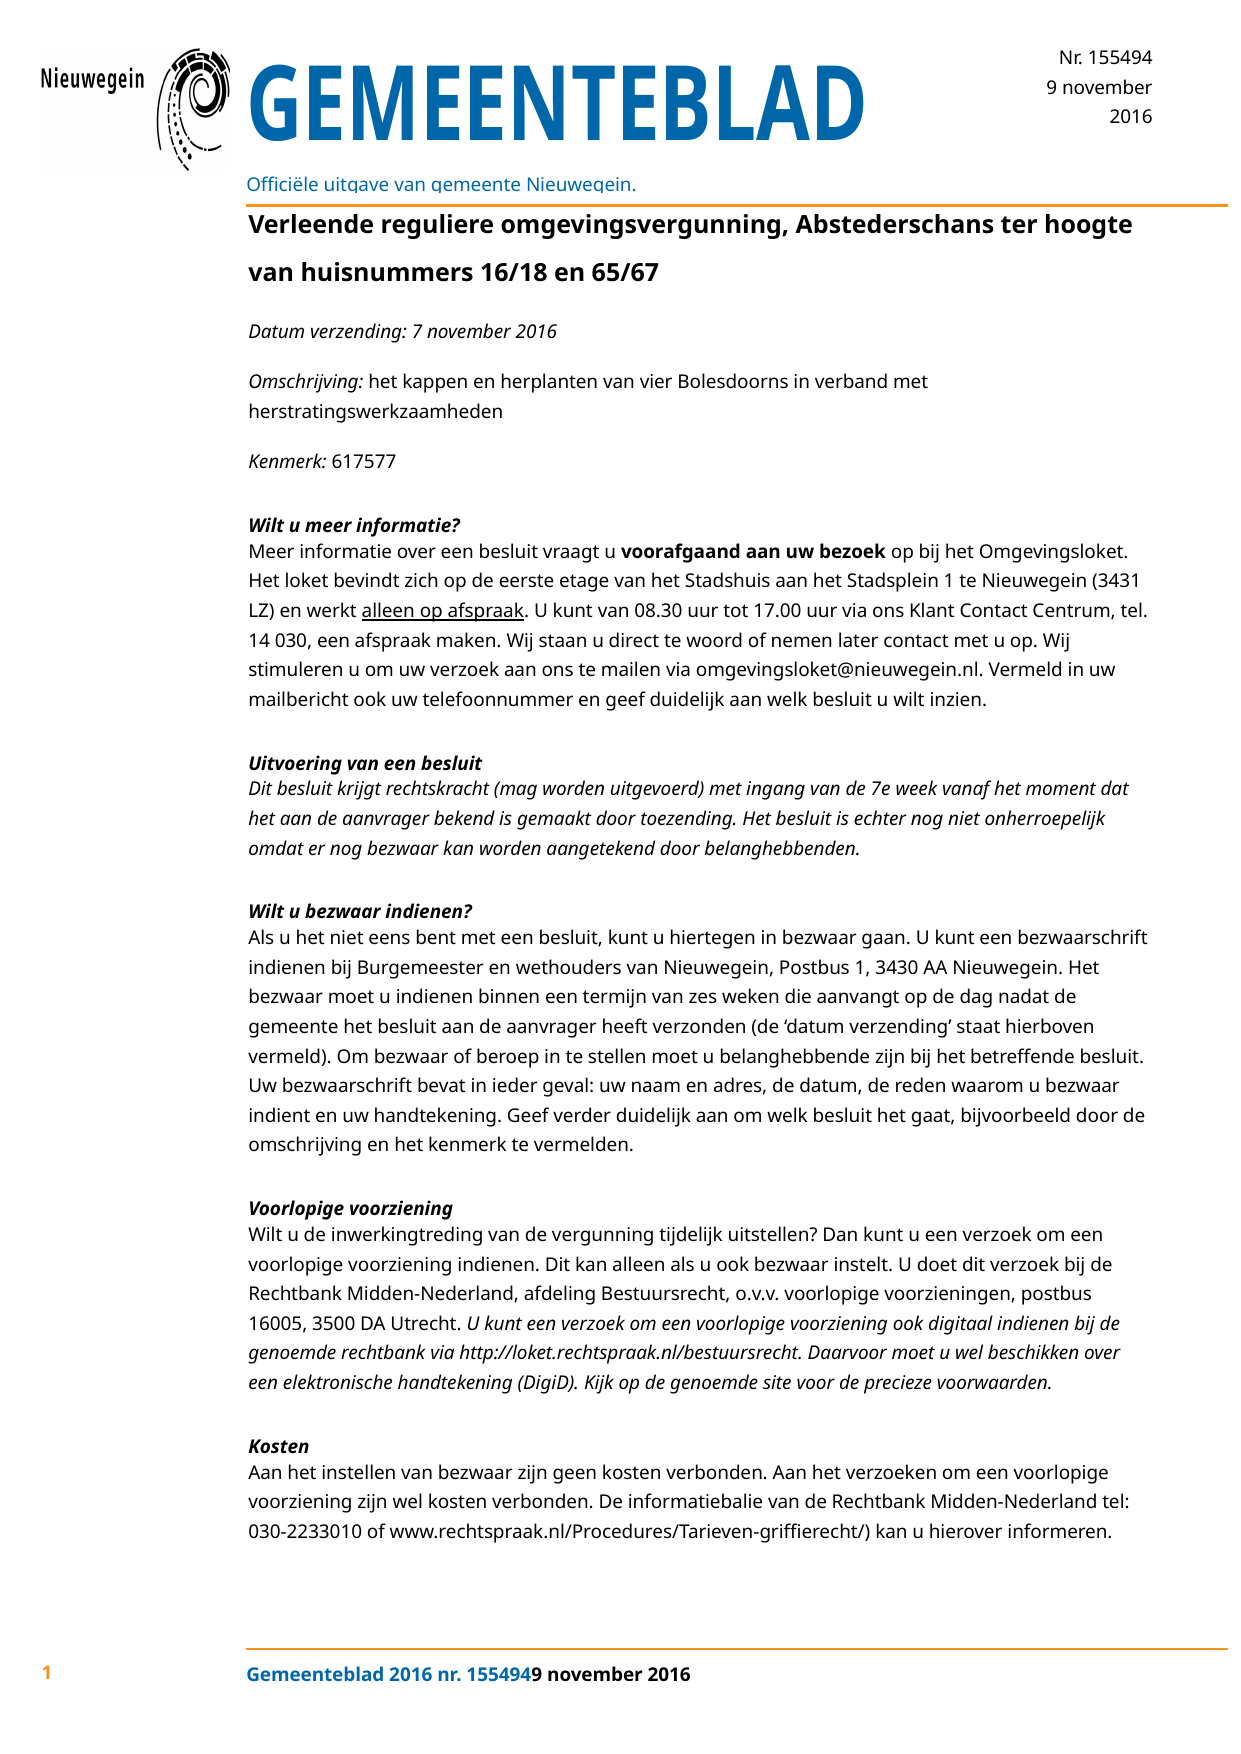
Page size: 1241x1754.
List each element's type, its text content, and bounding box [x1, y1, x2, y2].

text Uitvoering van een besluit [248, 750, 1152, 776]
text Wilt u de inwerkingtreding van de vergunning tijdelijk uitstellen? Dan kunt u een verzoek om een voorlopige voorziening indienen. Dit kan alleen als u ook bezwaar instelt. U doet dit verzoek bij de Rechtbank Midden-Nederland, afdeling Bestuursrecht, o.v.v. voorlopige voorzieningen, postbus 16005, 3500 DA Utrecht. U kunt een verzoek om een voorlopige voorziening ook digitaal indienen bij de genoemde rechtbank via http://loket.rechtspraak.nl/bestuursrecht. Daarvoor moet u wel beschikken over een elektronische handtekening (DigiD). Kijk op de genoemde site voor de precieze voorwaarden. [248, 1221, 1152, 1395]
text Meer informatie over een besluit vraagt u voorafgaand aan uw bezoek op bij het Omgevingsloket. Het loket bevindt zich op de eerste etage van het Stadshuis aan het Stadsplein 1 te Nieuwegein (3431 LZ) en werkt alleen op afspraak. U kunt van 08.30 uur tot 17.00 uur via ons Klant Contact Centrum, tel. 14 030, een afspraak maken. Wij staan u direct te woord of nemen later contact met u op. Wij stimuleren u om uw verzoek aan ons te mailen via omgevingsloket@nieuwegein.nl. Vermeld in uw mailbericht ook uw telefoonnummer en geef duidelijk aan welk besluit u wilt inzien. [248, 538, 1152, 712]
picture [41, 47, 231, 172]
text Kenmerk: 617577 [248, 448, 1152, 474]
text Datum verzending: 7 november 2016 [248, 318, 1152, 344]
text Wilt u bezwaar indienen? [248, 899, 1152, 924]
text Kosten [248, 1433, 1152, 1459]
text Voorlopige voorziening [248, 1196, 1152, 1221]
text Dit besluit krijgt rechtskracht (mag worden uitgevoerd) met ingang van de 7e week vanaf het moment dat het aan de aanvrager bekend is gemaakt door toezending. Het besluit is echter nog niet onherroepelijk omdat er nog bezwaar kan worden aangetekend door belanghebbenden. [248, 776, 1152, 861]
text Aan het instellen van bezwaar zijn geen kosten verbonden. Aan het verzoeken om een voorlopige voorziening zijn wel kosten verbonden. De informatiebalie van de Rechtbank Midden-Nederland tel: 030-2233010 of www.rechtspraak.nl/Procedures/Tarieven-griffierecht/) kan u hierover informeren. [248, 1459, 1152, 1544]
text Wilt u meer informatie? [248, 512, 1152, 538]
text Verleende reguliere omgevingsvergunning, Abstederschans ter hoogte van huisnummers 16/18 en 65/67 [248, 207, 1152, 288]
text Omschrijving: het kappen en herplanten van vier Bolesdoorns in verband met herstratingswerkzaamheden [248, 368, 1152, 424]
text Als u het niet eens bent met een besluit, kunt u hiertegen in bezwaar gaan. U kunt een bezwaarschrift indienen bij Burgemeester en wethouders van Nieuwegein, Postbus 1, 3430 AA Nieuwegein. Het bezwaar moet u indienen binnen een termijn van zes weken die aanvangt op de dag nadat de gemeente het besluit aan de aanvrager heeft verzonden (de ‘datum verzending’ staat hierboven vermeld). Om bezwaar of beroep in te stellen moet u belanghebbende zijn bij het betreffende besluit. Uw bezwaarschrift bevat in ieder geval: uw naam en adres, de datum, de reden waarom u bezwaar indient en uw handtekening. Geef verder duidelijk aan om welk besluit het gaat, bijvoorbeeld door de omschrijving en het kenmerk te vermelden. [248, 924, 1152, 1157]
